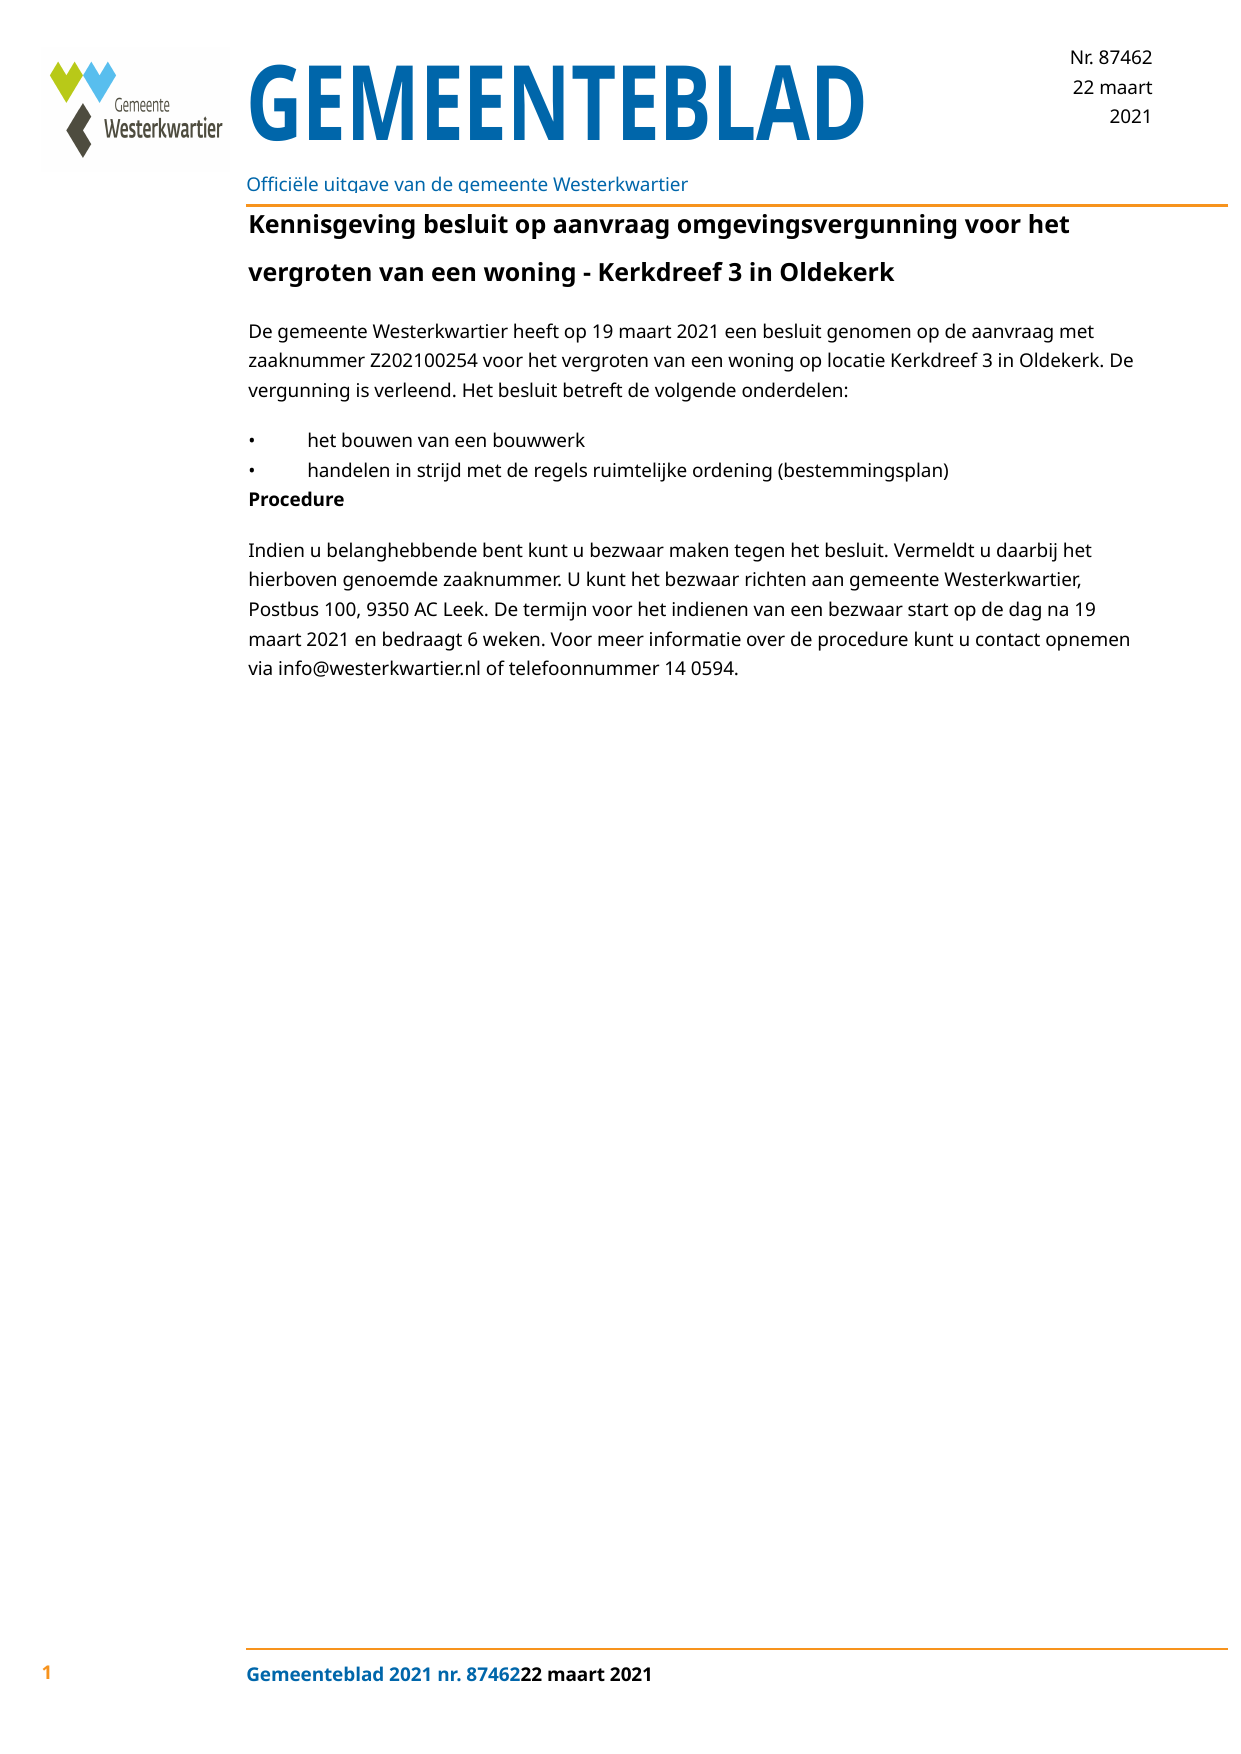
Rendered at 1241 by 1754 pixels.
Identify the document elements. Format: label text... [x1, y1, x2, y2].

text Indien u belanghebbende bent kunt u bezwaar maken tegen het besluit. Vermeldt u daarbij het hierboven genoemde zaaknummer. U kunt het bezwaar richten aan gemeente Westerkwartier, Postbus 100, 9350 AC Leek. De termijn voor het indienen van een bezwaar start op de dag na 19 maart 2021 en bedraagt 6 weken. Voor meer informatie over de procedure kunt u contact opnemen via info@westerkwartier.nl of telefoonnummer 14 0594. [248, 537, 1152, 681]
list handelen in strijd met de regels ruimtelijke ordening (bestemmingsplan) [248, 457, 1152, 483]
picture [41, 47, 231, 172]
text Kennisgeving besluit op aanvraag omgevingsvergunning voor het vergroten van een woning - Kerkdreef 3 in Oldekerk [248, 207, 1152, 288]
list het bouwen van een bouwwerk [248, 427, 1152, 453]
text De gemeente Westerkwartier heeft op 19 maart 2021 een besluit genomen op de aanvraag met zaaknummer Z202100254 voor het vergroten van een woning op locatie Kerkdreef 3 in Oldekerk. De vergunning is verleend. Het besluit betreft de volgende onderdelen: [248, 318, 1152, 403]
text Procedure [248, 487, 1152, 512]
